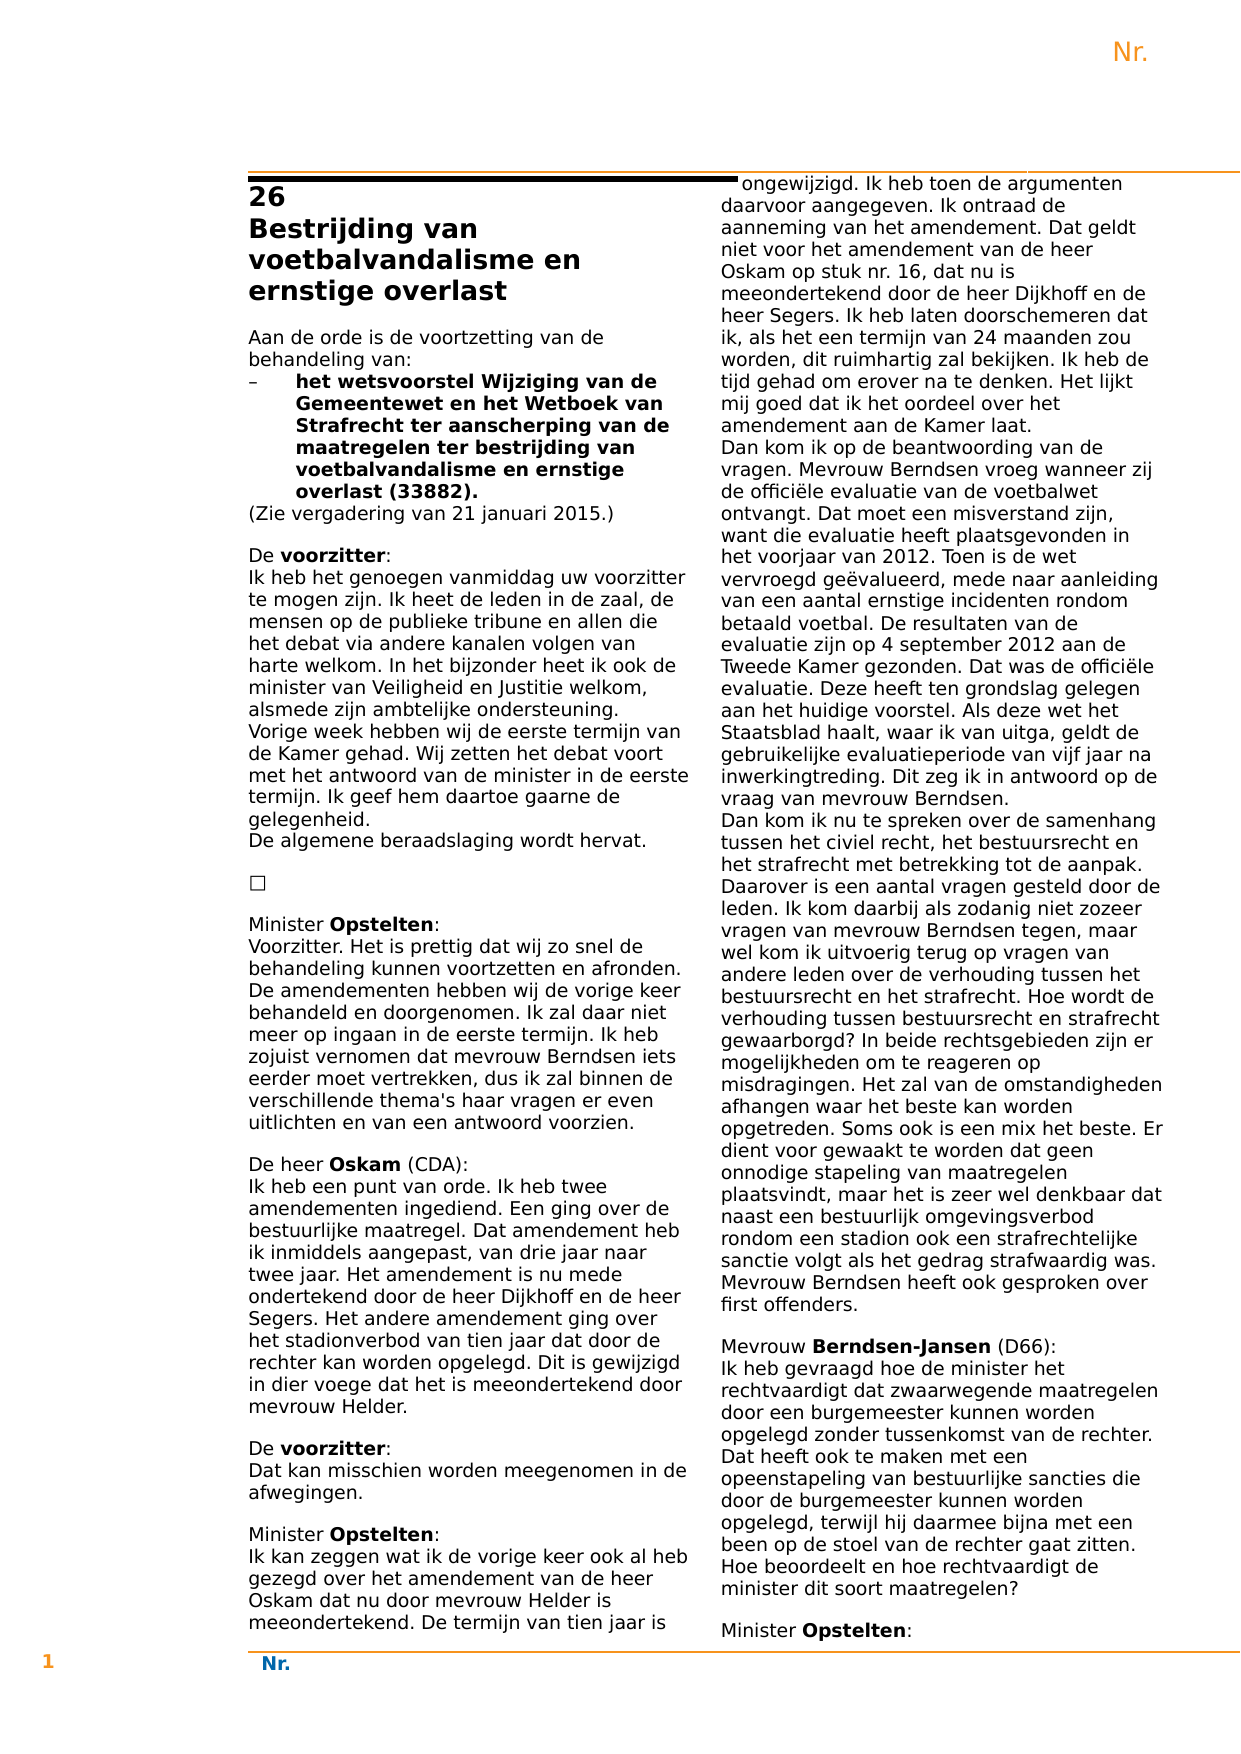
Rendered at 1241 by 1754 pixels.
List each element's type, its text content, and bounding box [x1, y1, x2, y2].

text De voorzitter: [248, 545, 691, 567]
text Mevrouw Berndsen heeft ook gesproken over first offenders. [721, 1272, 1163, 1316]
text Minister Opstelten: [721, 1619, 1163, 1641]
text Ik heb gevraagd hoe de minister het rechtvaardigt dat zwaarwegende maatregelen door een burgemeester kunnen worden opgelegd zonder tussenkomst van de rechter. Dat heeft ook te maken met een opeenstapeling van bestuurlijke sancties die door de burgemeester kunnen worden opgelegd, terwijl hij daarmee bijna met een been op de stoel van de rechter gaat zitten. Hoe beoordeelt en hoe rechtvaardigt de minister dit soort maatregelen? [721, 1358, 1163, 1599]
list het wetsvoorstel Wijziging van de Gemeentewet en het Wetboek van Strafrecht ter aanscherping van de maatregelen ter bestrijding van voetbalvandalisme en ernstige overlast (33882). [248, 371, 691, 503]
text Minister Opstelten: [248, 914, 691, 936]
text Ik kan zeggen wat ik de vorige keer ook al heb gezegd over het amendement van de heer Oskam dat nu door mevrouw Helder is meeondertekend. De termijn van tien jaar is [248, 1546, 691, 1634]
text Dan kom ik nu te spreken over de samenhang tussen het civiel recht, het bestuursrecht en het strafrecht met betrekking tot de aanpak. Daarover is een aantal vragen gesteld door de leden. Ik kom daarbij als zodanig niet zozeer vragen van mevrouw Berndsen tegen, maar wel kom ik uitvoerig terug op vragen van andere leden over de verhouding tussen het bestuursrecht en het strafrecht. Hoe wordt de verhouding tussen bestuursrecht en strafrecht gewaarborgd? In beide rechtsgebieden zijn er mogelijkheden om te reageren op misdragingen. Het zal van de omstandigheden afhangen waar het beste kan worden opgetreden. Soms ook is een mix het beste. Er dient voor gewaakt te worden dat geen onnodige stapeling van maatregelen plaatsvindt, maar het is zeer wel denkbaar dat naast een bestuurlijk omgevingsverbod rondom een stadion ook een strafrechtelijke sanctie volgt als het gedrag strafwaardig was. [721, 810, 1163, 1272]
text Mevrouw Berndsen-Jansen (D66): [721, 1336, 1163, 1358]
text Aan de orde is de voortzetting van de behandeling van: [248, 327, 691, 371]
text (Zie vergadering van 21 januari 2015.) [248, 503, 691, 525]
text Minister Opstelten: [248, 1524, 691, 1546]
text Dan kom ik op de beantwoording van de vragen. Mevrouw Berndsen vroeg wanneer zij de officiële evaluatie van de voetbalwet ontvangt. Dat moet een misverstand zijn, want die evaluatie heeft plaatsgevonden in het voorjaar van 2012. Toen is de wet vervroegd geëvalueerd, mede naar aanleiding van een aantal ernstige incidenten rondom betaald voetbal. De resultaten van de evaluatie zijn op 4 september 2012 aan de Tweede Kamer gezonden. Dat was de officiële evaluatie. Deze heeft ten grondslag gelegen aan het huidige voorstel. Als deze wet het Staatsblad haalt, waar ik van uitga, geldt de gebruikelijke evaluatieperiode van vijf jaar na inwerkingtreding. Dit zeg ik in antwoord op de vraag van mevrouw Berndsen. [721, 437, 1163, 810]
text Voorzitter. Het is prettig dat wij zo snel de behandeling kunnen voortzetten en afronden. De amendementen hebben wij de vorige keer behandeld en doorgenomen. Ik zal daar niet meer op ingaan in de eerste termijn. Ik heb zojuist vernomen dat mevrouw Berndsen iets eerder moet vertrekken, dus ik zal binnen de verschillende thema's haar vragen er even uitlichten en van een antwoord voorzien. [248, 936, 691, 1134]
text Dat kan misschien worden meegenomen in de afwegingen. [248, 1460, 691, 1504]
text ⬜ [248, 872, 691, 894]
text Ik heb het genoegen vanmiddag uw voorzitter te mogen zijn. Ik heet de leden in de zaal, de mensen op de publieke tribune en allen die het debat via andere kanalen volgen van harte welkom. In het bijzonder heet ik ook de minister van Veiligheid en Justitie welkom, alsmede zijn ambtelijke ondersteuning. [248, 567, 691, 721]
text Vorige week hebben wij de eerste termijn van de Kamer gehad. Wij zetten het debat voort met het antwoord van de minister in de eerste termijn. Ik geef hem daartoe gaarne de gelegenheid. [248, 721, 691, 830]
text ongewijzigd. Ik heb toen de argumenten daarvoor aangegeven. Ik ontraad de aanneming van het amendement. Dat geldt niet voor het amendement van de heer Oskam op stuk nr. 16, dat nu is meeondertekend door de heer Dijkhoff en de heer Segers. Ik heb laten doorschemeren dat ik, als het een termijn van 24 maanden zou worden, dit ruimhartig zal bekijken. Ik heb de tijd gehad om erover na te denken. Het lijkt mij goed dat ik het oordeel over het amendement aan de Kamer laat. [721, 173, 1163, 437]
text De algemene beraadslaging wordt hervat. [248, 830, 691, 852]
text Ik heb een punt van orde. Ik heb twee amendementen ingediend. Een ging over de bestuurlijke maatregel. Dat amendement heb ik inmiddels aangepast, van drie jaar naar twee jaar. Het amendement is nu mede ondertekend door de heer Dijkhoff en de heer Segers. Het andere amendement ging over het stadionverbod van tien jaar dat door de rechter kan worden opgelegd. Dit is gewijzigd in dier voege dat het is meeondertekend door mevrouw Helder. [248, 1176, 691, 1418]
text De heer Oskam (CDA): [248, 1154, 691, 1176]
title 26 Bestrijding van voetbalvandalisme en ernstige overlast [248, 182, 691, 307]
text De voorzitter: [248, 1438, 691, 1460]
